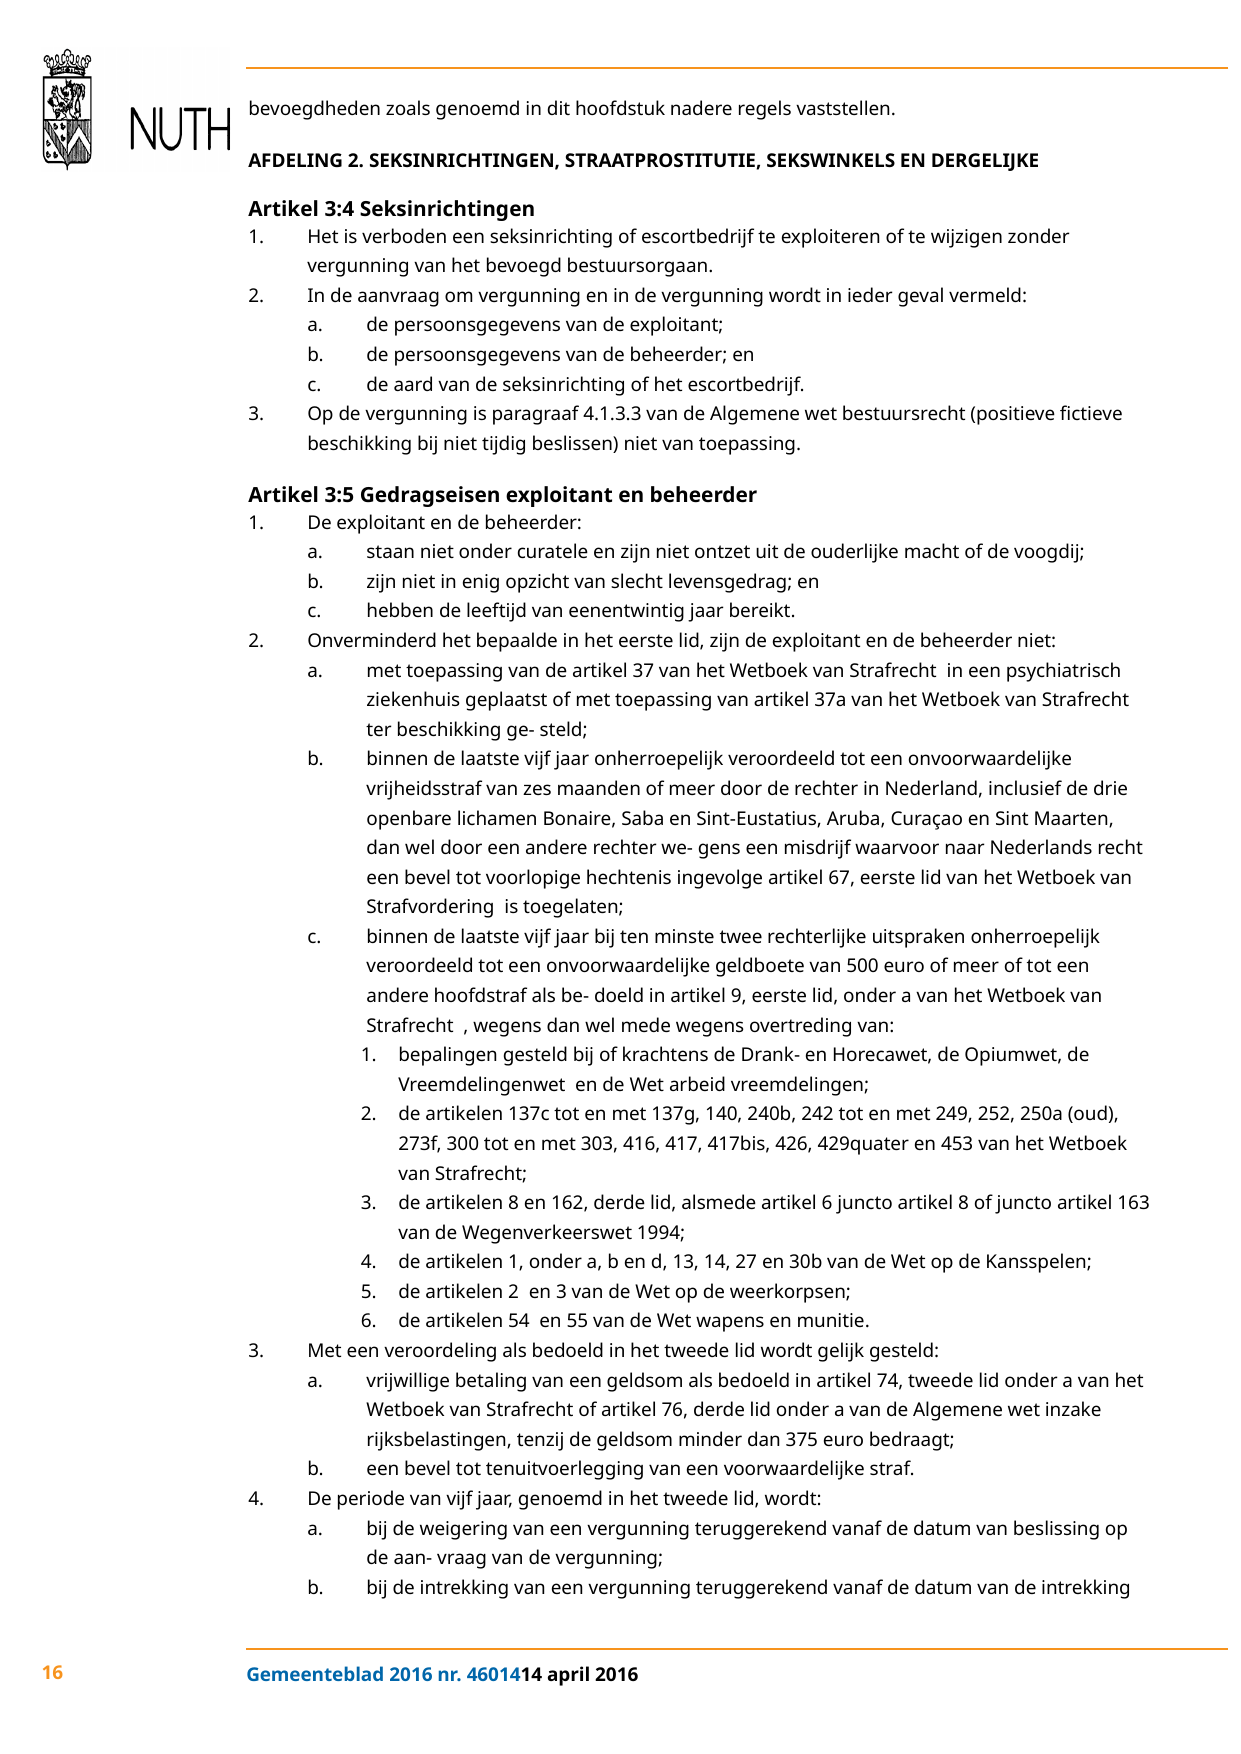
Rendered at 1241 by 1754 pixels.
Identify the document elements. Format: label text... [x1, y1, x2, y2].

list bij de intrekking van een vergunning teruggerekend vanaf de datum van de intrekking [307, 1574, 1152, 1599]
text AFDELING 2. SEKSINRICHTINGEN, STRAATPROSTITUTIE, SEKSWINKELS EN DERGELIJKE [248, 145, 1152, 174]
list met toepassing van de artikel 37 van het Wetboek van Strafrecht in een psychiatrisch ziekenhuis geplaatst of met toepassing van artikel 37a van het Wetboek van Strafrecht ter beschikking ge- steld; [307, 657, 1152, 742]
list een bevel tot tenuitvoerlegging van een voorwaardelijke straf. [307, 1456, 1152, 1481]
list de artikelen 2 en 3 van de Wet op de weerkorpsen; [361, 1278, 1152, 1304]
list De exploitant en de beheerder: [248, 509, 1152, 534]
list Met een veroordeling als bedoeld in het tweede lid wordt gelijk gesteld: [248, 1337, 1152, 1363]
list de persoonsgegevens van de exploitant; [307, 312, 1152, 337]
list Onverminderd het bepaalde in het eerste lid, zijn de exploitant en de beheerder niet: [248, 627, 1152, 653]
text Artikel 3:5 Gedragseisen exploitant en beheerder [248, 480, 1152, 509]
list de artikelen 137c tot en met 137g, 140, 240b, 242 tot en met 249, 252, 250a (oud), 273f, 300 tot en met 303, 416, 417, 417bis, 426, 429quater en 453 van het Wetboek van Strafrecht; [361, 1101, 1152, 1185]
list Op de vergunning is paragraaf 4.1.3.3 van de Algemene wet bestuursrecht (positieve fictieve beschikking bij niet tijdig beslissen) niet van toepassing. [248, 400, 1152, 456]
list In de aanvraag om vergunning en in de vergunning wordt in ieder geval vermeld: [248, 282, 1152, 308]
list bepalingen gesteld bij of krachtens de Drank- en Horecawet, de Opiumwet, de Vreemdelingenwet en de Wet arbeid vreemdelingen; [361, 1041, 1152, 1097]
list hebben de leeftijd van eenentwintig jaar bereikt. [307, 598, 1152, 623]
text Artikel 3:4 Seksinrichtingen [248, 194, 1152, 223]
list de artikelen 1, onder a, b en d, 13, 14, 27 en 30b van de Wet op de Kansspelen; [361, 1248, 1152, 1274]
list staan niet onder curatele en zijn niet ontzet uit de ouderlijke macht of de voogdij; [307, 538, 1152, 564]
list De periode van vijf jaar, genoemd in het tweede lid, wordt: [248, 1485, 1152, 1511]
list vrijwillige betaling van een geldsom als bedoeld in artikel 74, tweede lid onder a van het Wetboek van Strafrecht of artikel 76, derde lid onder a van de Algemene wet inzake rijksbelastingen, tenzij de geldsom minder dan 375 euro bedraagt; [307, 1367, 1152, 1452]
text bevoegdheden zoals genoemd in dit hoofdstuk nadere regels vaststellen. [248, 95, 1152, 121]
list de artikelen 54 en 55 van de Wet wapens en munitie. [361, 1308, 1152, 1333]
list zijn niet in enig opzicht van slecht levensgedrag; en [307, 568, 1152, 594]
list binnen de laatste vijf jaar onherroepelijk veroordeeld tot een onvoorwaardelijke vrijheidsstraf van zes maanden of meer door de rechter in Nederland, inclusief de drie openbare lichamen Bonaire, Saba en Sint-Eustatius, Aruba, Curaçao en Sint Maarten, dan wel door een andere rechter we- gens een misdrijf waarvoor naar Nederlands recht een bevel tot voorlopige hechtenis ingevolge artikel 67, eerste lid van het Wetboek van Strafvordering is toegelaten; [307, 746, 1152, 919]
list de aard van de seksinrichting of het escortbedrijf. [307, 371, 1152, 397]
list de artikelen 8 en 162, derde lid, alsmede artikel 6 juncto artikel 8 of juncto artikel 163 van de Wegenverkeerswet 1994; [361, 1189, 1152, 1244]
list bij de weigering van een vergunning teruggerekend vanaf de datum van beslissing op de aan- vraag van de vergunning; [307, 1515, 1152, 1570]
list de persoonsgegevens van de beheerder; en [307, 341, 1152, 367]
list binnen de laatste vijf jaar bij ten minste twee rechterlijke uitspraken onherroepelijk veroordeeld tot een onvoorwaardelijke geldboete van 500 euro of meer of tot een andere hoofdstraf als be- doeld in artikel 9, eerste lid, onder a van het Wetboek van Strafrecht , wegens dan wel mede wegens overtreding van: [307, 923, 1152, 1037]
picture [41, 47, 231, 172]
list Het is verboden een seksinrichting of escortbedrijf te exploiteren of te wijzigen zonder vergunning van het bevoegd bestuursorgaan. [248, 223, 1152, 278]
